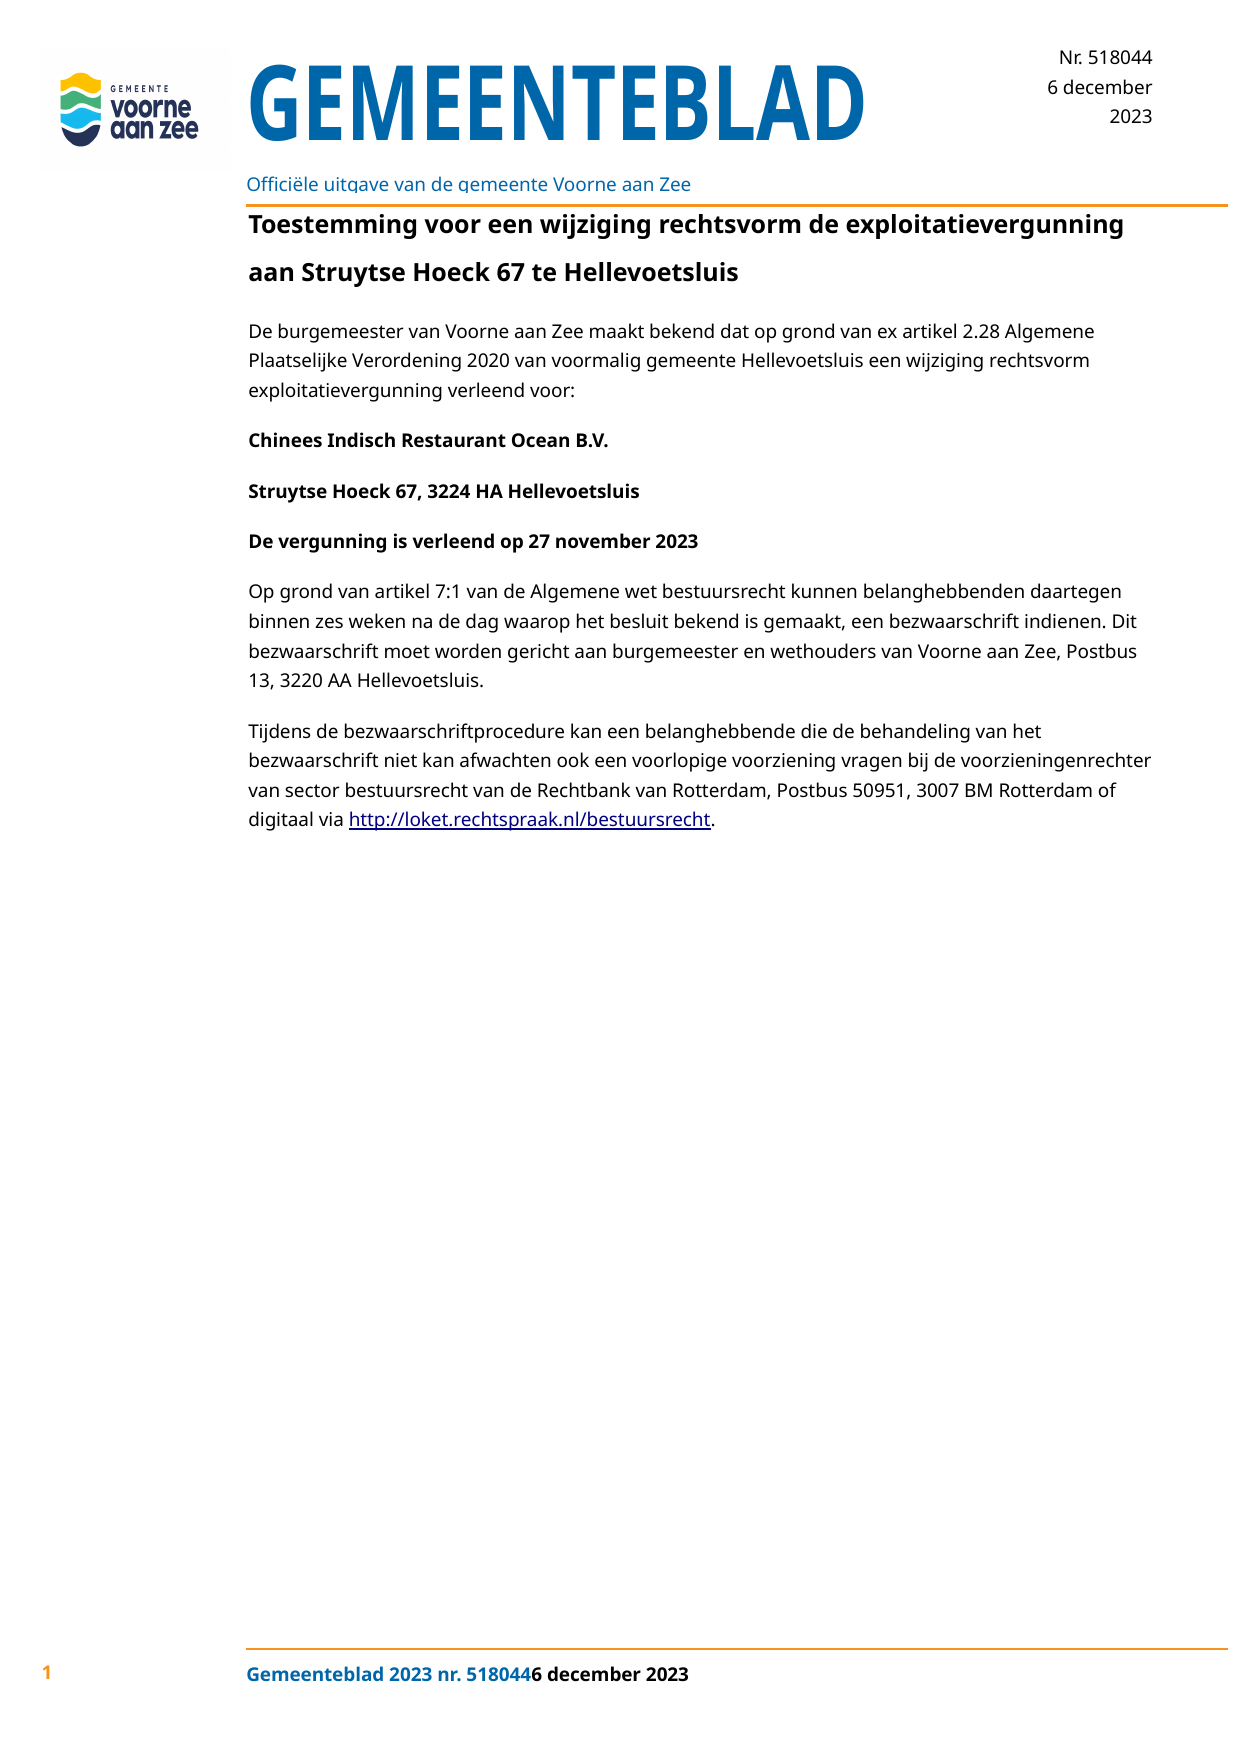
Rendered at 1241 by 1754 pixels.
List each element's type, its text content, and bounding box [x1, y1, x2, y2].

text Chinees Indisch Restaurant Ocean B.V. [248, 427, 1152, 453]
text De burgemeester van Voorne aan Zee maakt bekend dat op grond van ex artikel 2.28 Algemene Plaatselijke Verordening 2020 van voormalig gemeente Hellevoetsluis een wijziging rechtsvorm exploitatievergunning verleend voor: [248, 318, 1152, 403]
text Op grond van artikel 7:1 van de Algemene wet bestuursrecht kunnen belanghebbenden daartegen binnen zes weken na de dag waarop het besluit bekend is gemaakt, een bezwaarschrift indienen. Dit bezwaarschrift moet worden gericht aan burgemeester en wethouders van Voorne aan Zee, Postbus 13, 3220 AA Hellevoetsluis. [248, 579, 1152, 693]
picture [41, 47, 231, 172]
text Struytse Hoeck 67, 3224 HA Hellevoetsluis [248, 478, 1152, 504]
text De vergunning is verleend op 27 november 2023 [248, 528, 1152, 554]
text Tijdens de bezwaarschriftprocedure kan een belanghebbende die de behandeling van het bezwaarschrift niet kan afwachten ook een voorlopige voorziening vragen bij de voorzieningenrechter van sector bestuursrecht van de Rechtbank van Rotterdam, Postbus 50951, 3007 BM Rotterdam of digitaal via http://loket.rechtspraak.nl/bestuursrecht. [248, 718, 1152, 832]
text Toestemming voor een wijziging rechtsvorm de exploitatievergunning aan Struytse Hoeck 67 te Hellevoetsluis [248, 207, 1152, 288]
